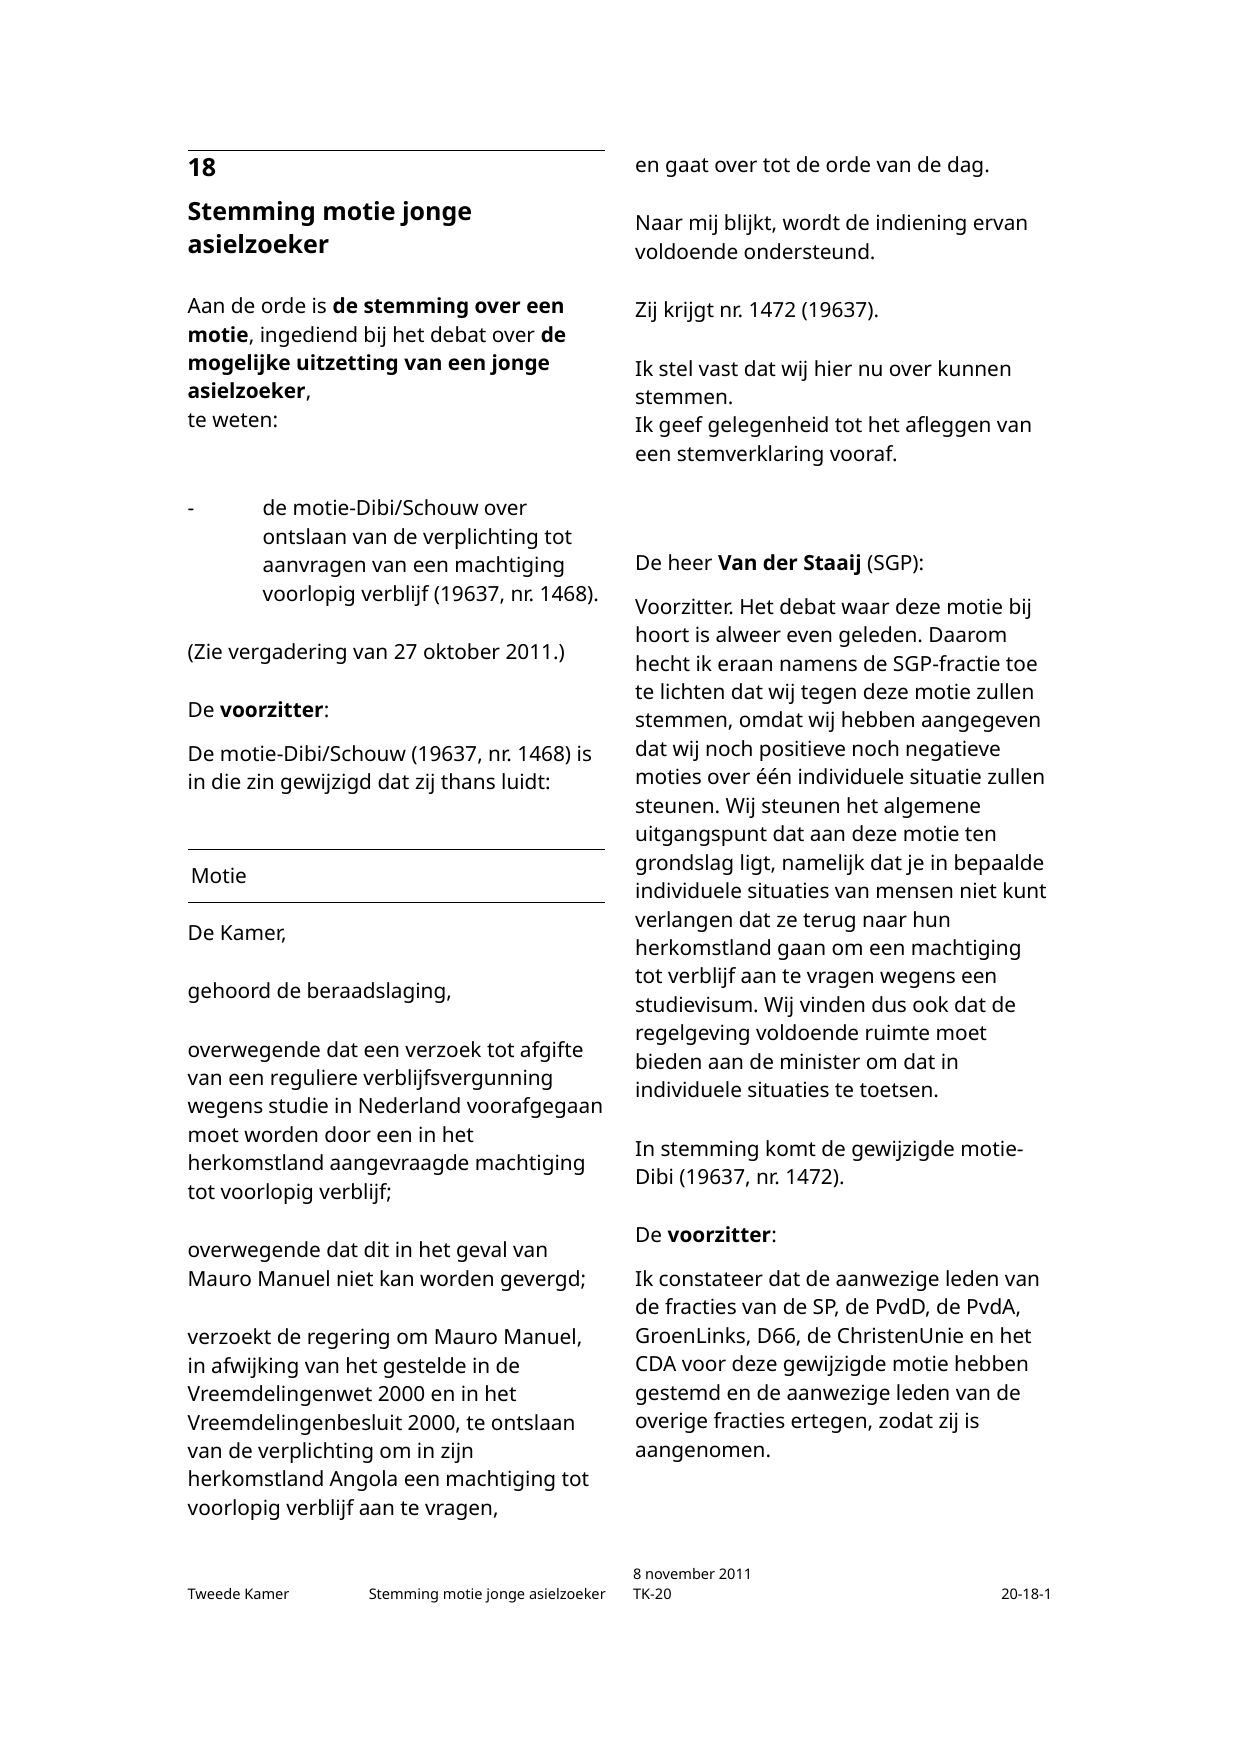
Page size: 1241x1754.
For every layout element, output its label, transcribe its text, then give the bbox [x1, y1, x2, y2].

text Ik stel vast dat wij hier nu over kunnen stemmen. [635, 354, 1053, 411]
text De voorzitter: [187, 696, 605, 724]
text De Kamer, [187, 918, 605, 946]
text Naar mij blijkt, wordt de indiening ervan voldoende ondersteund. [635, 208, 1053, 265]
text en gaat over tot de orde van de dag. [635, 150, 1053, 178]
text Zij krijgt nr. 1472 (19637). [635, 295, 1053, 324]
text De voorzitter: [635, 1221, 1053, 1249]
text gehoord de beraadslaging, [187, 976, 605, 1005]
text De motie-Dibi/Schouw (19637, nr. 1468) is in die zin gewijzigd dat zij thans luidt: [187, 739, 605, 796]
text verzoekt de regering om Mauro Manuel, in afwijking van het gestelde in de Vreemdelingenwet 2000 en in het Vreemdelingenbesluit 2000, te ontslaan van de verplichting om in zijn herkomstland Angola een machtiging tot voorlopig verblijf aan te vragen, [187, 1322, 605, 1521]
text overwegende dat dit in het geval van Mauro Manuel niet kan worden gevergd; [187, 1235, 605, 1292]
subtitle Motie [187, 850, 605, 903]
text In stemming komt de gewijzigde motie-Dibi (19637, nr. 1472). [635, 1134, 1053, 1191]
text Ik geef gelegenheid tot het afleggen van een stemverklaring vooraf. [635, 411, 1053, 467]
text (Zie vergadering van 27 oktober 2011.) [187, 637, 605, 666]
text overwegende dat een verzoek tot afgifte van een reguliere verblijfsvergunning wegens studie in Nederland voorafgegaan moet worden door een in het herkomstland aangevraagde machtiging tot voorlopig verblijf; [187, 1035, 605, 1205]
text 18 [187, 151, 605, 184]
text Ik constateer dat de aanwezige leden van de fracties van de SP, de PvdD, de PvdA, GroenLinks, D66, de ChristenUnie en het CDA voor deze gewijzigde motie hebben gestemd en de aanwezige leden van de overige fracties ertegen, zodat zij is aangenomen. [635, 1264, 1053, 1463]
text Aan de orde is de stemming over een motie, ingediend bij het debat over de mogelijke uitzetting van een jonge asielzoeker, [187, 291, 605, 405]
text  [635, 497, 1053, 526]
list de motie-Dibi/Schouw over ontslaan van de verplichting tot aanvragen van een machtiging voorlopig verblijf (19637, nr. 1468). [187, 493, 605, 607]
text Voorzitter. Het debat waar deze motie bij hoort is alweer even geleden. Daarom hecht ik eraan namens de SGP-fractie toe te lichten dat wij tegen deze motie zullen stemmen, omdat wij hebben aangegeven dat wij noch positieve noch negatieve moties over één individuele situatie zullen steunen. Wij steunen het algemene uitgangspunt dat aan deze motie ten grondslag ligt, namelijk dat je in bepaalde individuele situaties van mensen niet kunt verlangen dat ze terug naar hun herkomstland gaan om een machtiging tot verblijf aan te vragen wegens een studievisum. Wij vinden dus ook dat de regelgeving voldoende ruimte moet bieden aan de minister om dat in individuele situaties te toetsen. [635, 592, 1053, 1104]
text Stemming motie jonge asielzoeker [187, 193, 605, 261]
text De heer Van der Staaij (SGP): [635, 548, 1053, 577]
text te weten: [187, 405, 605, 433]
